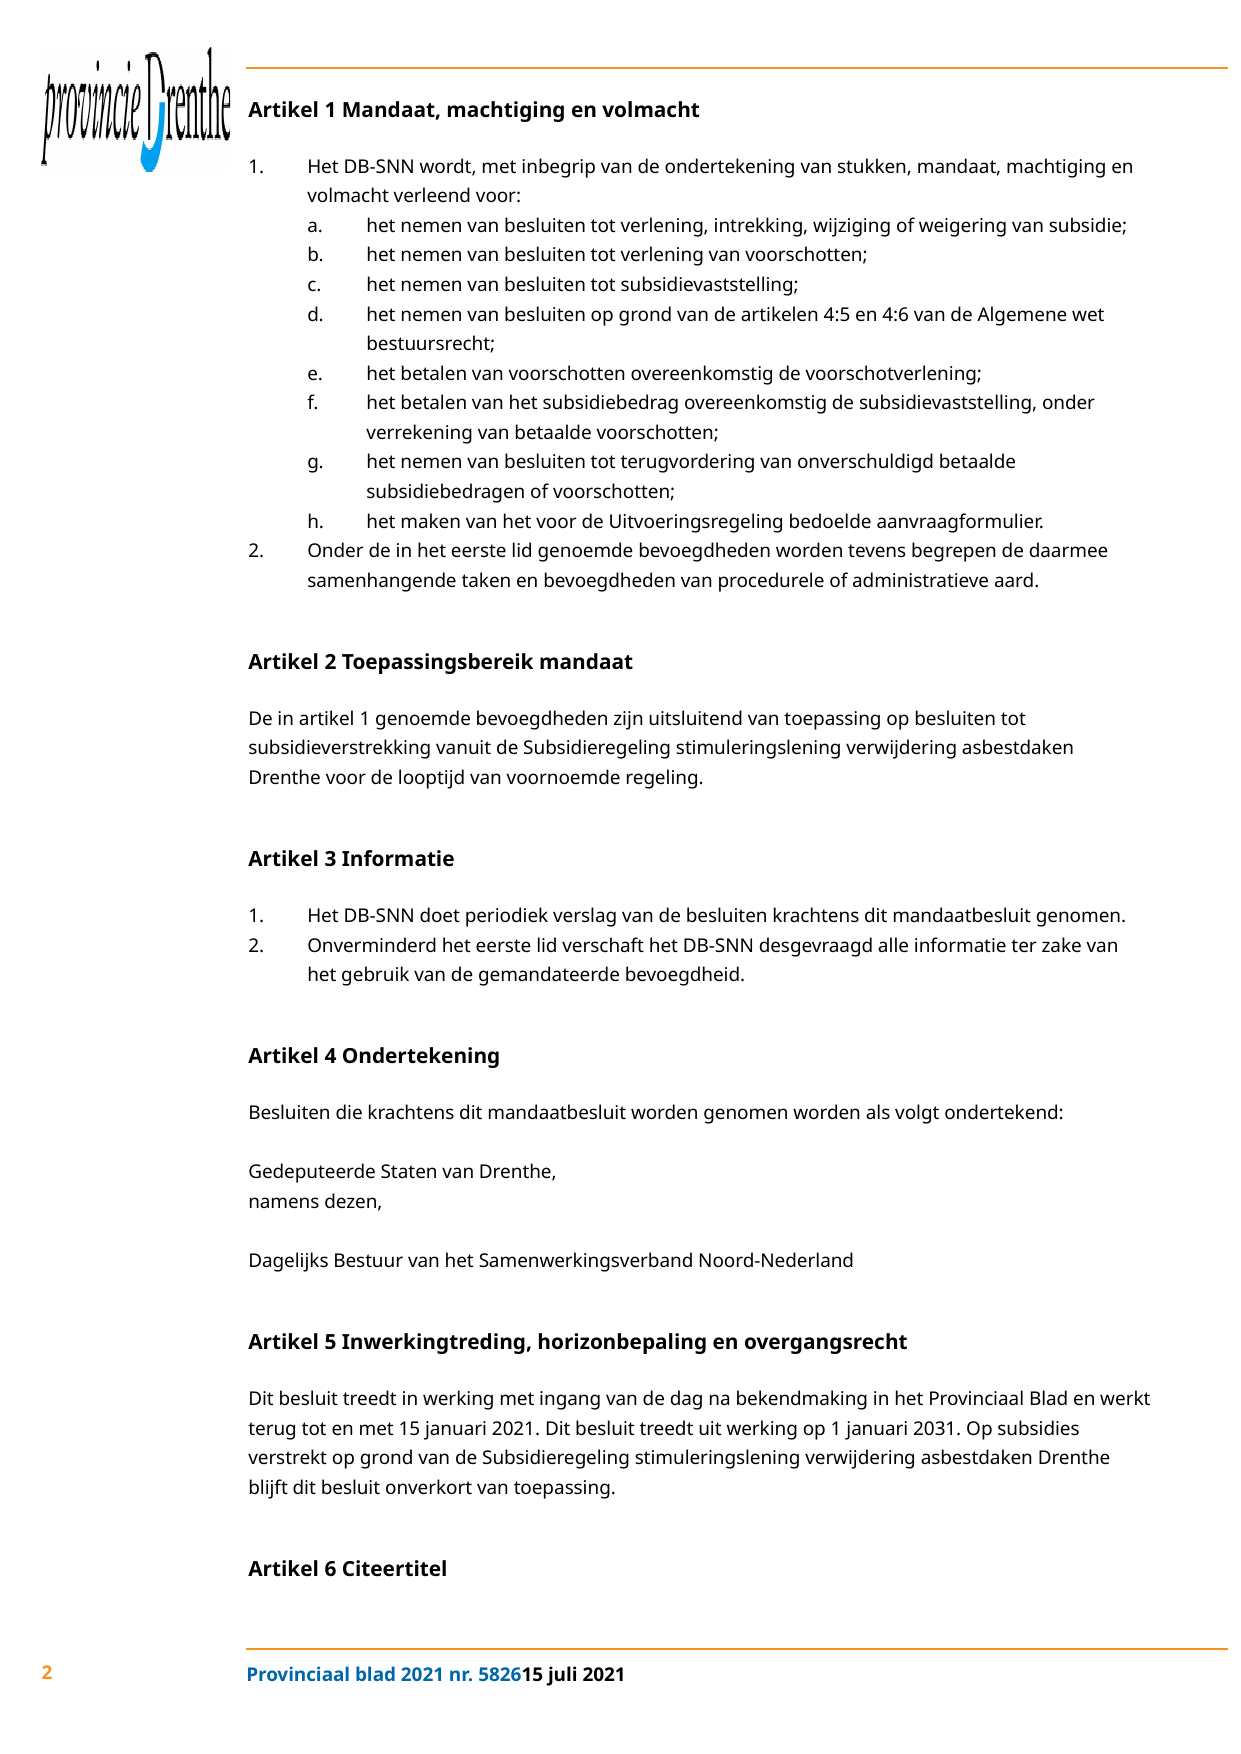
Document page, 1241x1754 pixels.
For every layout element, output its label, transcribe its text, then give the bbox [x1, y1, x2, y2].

list het betalen van voorschotten overeenkomstig de voorschotverlening; [307, 360, 1152, 386]
list het nemen van besluiten tot verlening van voorschotten; [307, 242, 1152, 267]
text Gedeputeerde Staten van Drenthe, [248, 1158, 1152, 1184]
list het nemen van besluiten op grond van de artikelen 4:5 en 4:6 van de Algemene wet bestuursrecht; [307, 301, 1152, 356]
list het maken van het voor de Uitvoeringsregeling bedoelde aanvraagformulier. [307, 508, 1152, 533]
text Dit besluit treedt in werking met ingang van de dag na bekendmaking in het Provinciaal Blad en werkt terug tot en met 15 januari 2021. Dit besluit treedt uit werking op 1 januari 2031. Op subsidies verstrekt op grond van de Subsidieregeling stimuleringslening verwijdering asbestdaken Drenthe blijft dit besluit onverkort van toepassing. [248, 1385, 1152, 1500]
picture [41, 47, 231, 172]
list het nemen van besluiten tot subsidievaststelling; [307, 271, 1152, 297]
text Artikel 6 Citeertitel [248, 1554, 1152, 1582]
text Besluiten die krachtens dit mandaatbesluit worden genomen worden als volgt ondertekend: [248, 1099, 1152, 1125]
text Dagelijks Bestuur van het Samenwerkingsverband Noord-Nederland [248, 1247, 1152, 1273]
list het nemen van besluiten tot verlening, intrekking, wijziging of weigering van subsidie; [307, 212, 1152, 238]
text Artikel 2 Toepassingsbereik mandaat [248, 647, 1152, 675]
text Artikel 4 Ondertekening [248, 1041, 1152, 1070]
list Onder de in het eerste lid genoemde bevoegdheden worden tevens begrepen de daarmee samenhangende taken en bevoegdheden van procedurele of administratieve aard. [248, 537, 1152, 593]
list Het DB-SNN wordt, met inbegrip van de ondertekening van stukken, mandaat, machtiging en volmacht verleend voor: [248, 153, 1152, 208]
text Artikel 3 Informatie [248, 844, 1152, 873]
list het betalen van het subsidiebedrag overeenkomstig de subsidievaststelling, onder verrekening van betaalde voorschotten; [307, 389, 1152, 445]
text Artikel 1 Mandaat, machtiging en volmacht [248, 95, 1152, 123]
list Het DB-SNN doet periodiek verslag van de besluiten krachtens dit mandaatbesluit genomen. [248, 902, 1152, 928]
text namens dezen, [248, 1188, 1152, 1214]
text De in artikel 1 genoemde bevoegdheden zijn uitsluitend van toepassing op besluiten tot subsidieverstrekking vanuit de Subsidieregeling stimuleringslening verwijdering asbestdaken Drenthe voor de looptijd van voornoemde regeling. [248, 705, 1152, 790]
text Artikel 5 Inwerkingtreding, horizonbepaling en overgangsrecht [248, 1327, 1152, 1356]
list het nemen van besluiten tot terugvordering van onverschuldigd betaalde subsidiebedragen of voorschotten; [307, 449, 1152, 504]
list Onverminderd het eerste lid verschaft het DB-SNN desgevraagd alle informatie ter zake van het gebruik van de gemandateerde bevoegdheid. [248, 932, 1152, 987]
